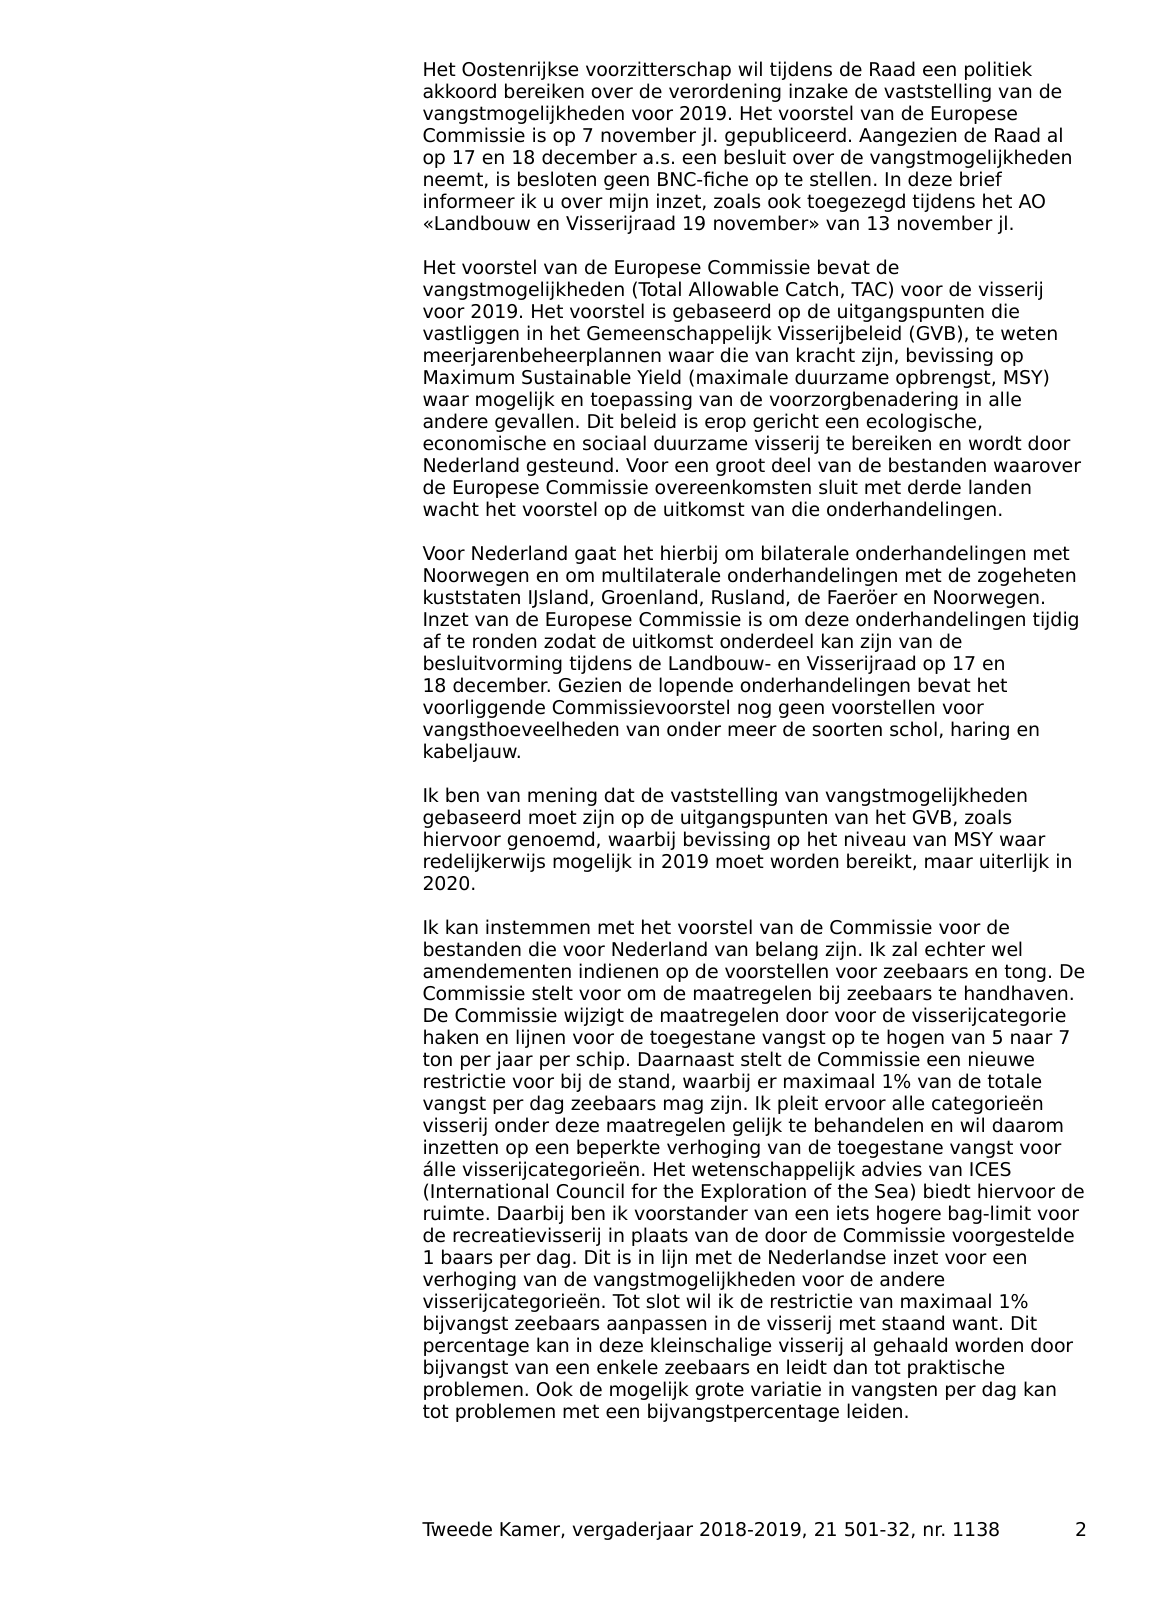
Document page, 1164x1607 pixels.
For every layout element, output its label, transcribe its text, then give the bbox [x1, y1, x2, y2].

text Het voorstel van de Europese Commissie bevat de vangstmogelijkheden (Total Allowable Catch, TAC) voor de visserij voor 2019. Het voorstel is gebaseerd op de uitgangspunten die vastliggen in het Gemeenschappelijk Visserijbeleid (GVB), te weten meerjarenbeheerplannen waar die van kracht zijn, bevissing op Maximum Sustainable Yield (maximale duurzame opbrengst, MSY) waar mogelijk en toepassing van de voorzorgbenadering in alle andere gevallen. Dit beleid is erop gericht een ecologische, economische en sociaal duurzame visserij te bereiken en wordt door Nederland gesteund. Voor een groot deel van de bestanden waarover de Europese Commissie overeenkomsten sluit met derde landen wacht het voorstel op de uitkomst van die onderhandelingen. [422, 257, 1087, 521]
text Voor Nederland gaat het hierbij om bilaterale onderhandelingen met Noorwegen en om multilaterale onderhandelingen met de zogeheten kuststaten IJsland, Groenland, Rusland, de Faeröer en Noorwegen. Inzet van de Europese Commissie is om deze onderhandelingen tijdig af te ronden zodat de uitkomst onderdeel kan zijn van de besluitvorming tijdens de Landbouw- en Visserijraad op 17 en 18 december. Gezien de lopende onderhandelingen bevat het voorliggende Commissievoorstel nog geen voorstellen voor vangsthoeveelheden van onder meer de soorten schol, haring en kabeljauw. [422, 543, 1087, 763]
text Ik ben van mening dat de vaststelling van vangstmogelijkheden gebaseerd moet zijn op de uitgangspunten van het GVB, zoals hiervoor genoemd, waarbij bevissing op het niveau van MSY waar redelijkerwijs mogelijk in 2019 moet worden bereikt, maar uiterlijk in 2020. [422, 785, 1087, 895]
text Ik kan instemmen met het voorstel van de Commissie voor de bestanden die voor Nederland van belang zijn. Ik zal echter wel amendementen indienen op de voorstellen voor zeebaars en tong. De Commissie stelt voor om de maatregelen bij zeebaars te handhaven. De Commissie wijzigt de maatregelen door voor de visserijcategorie haken en lijnen voor de toegestane vangst op te hogen van 5 naar 7 ton per jaar per schip. Daarnaast stelt de Commissie een nieuwe restrictie voor bij de stand, waarbij er maximaal 1% van de totale vangst per dag zeebaars mag zijn. Ik pleit ervoor alle categorieën visserij onder deze maatregelen gelijk te behandelen en wil daarom inzetten op een beperkte verhoging van de toegestane vangst voor álle visserijcategorieën. Het wetenschappelijk advies van ICES (International Council for the Exploration of the Sea) biedt hiervoor de ruimte. Daarbij ben ik voorstander van een iets hogere bag-limit voor de recreatievisserij in plaats van de door de Commissie voorgestelde 1 baars per dag. Dit is in lijn met de Nederlandse inzet voor een verhoging van de vangstmogelijkheden voor de andere visserijcategorieën. Tot slot wil ik de restrictie van maximaal 1% bijvangst zeebaars aanpassen in de visserij met staand want. Dit percentage kan in deze kleinschalige visserij al gehaald worden door bijvangst van een enkele zeebaars en leidt dan tot praktische problemen. Ook de mogelijk grote variatie in vangsten per dag kan tot problemen met een bijvangstpercentage leiden. [422, 917, 1087, 1423]
text Het Oostenrijkse voorzitterschap wil tijdens de Raad een politiek akkoord bereiken over de verordening inzake de vaststelling van de vangstmogelijkheden voor 2019. Het voorstel van de Europese Commissie is op 7 november jl. gepubliceerd. Aangezien de Raad al op 17 en 18 december a.s. een besluit over de vangstmogelijkheden neemt, is besloten geen BNC-fiche op te stellen. In deze brief informeer ik u over mijn inzet, zoals ook toegezegd tijdens het AO «Landbouw en Visserijraad 19 november» van 13 november jl. [422, 59, 1087, 235]
